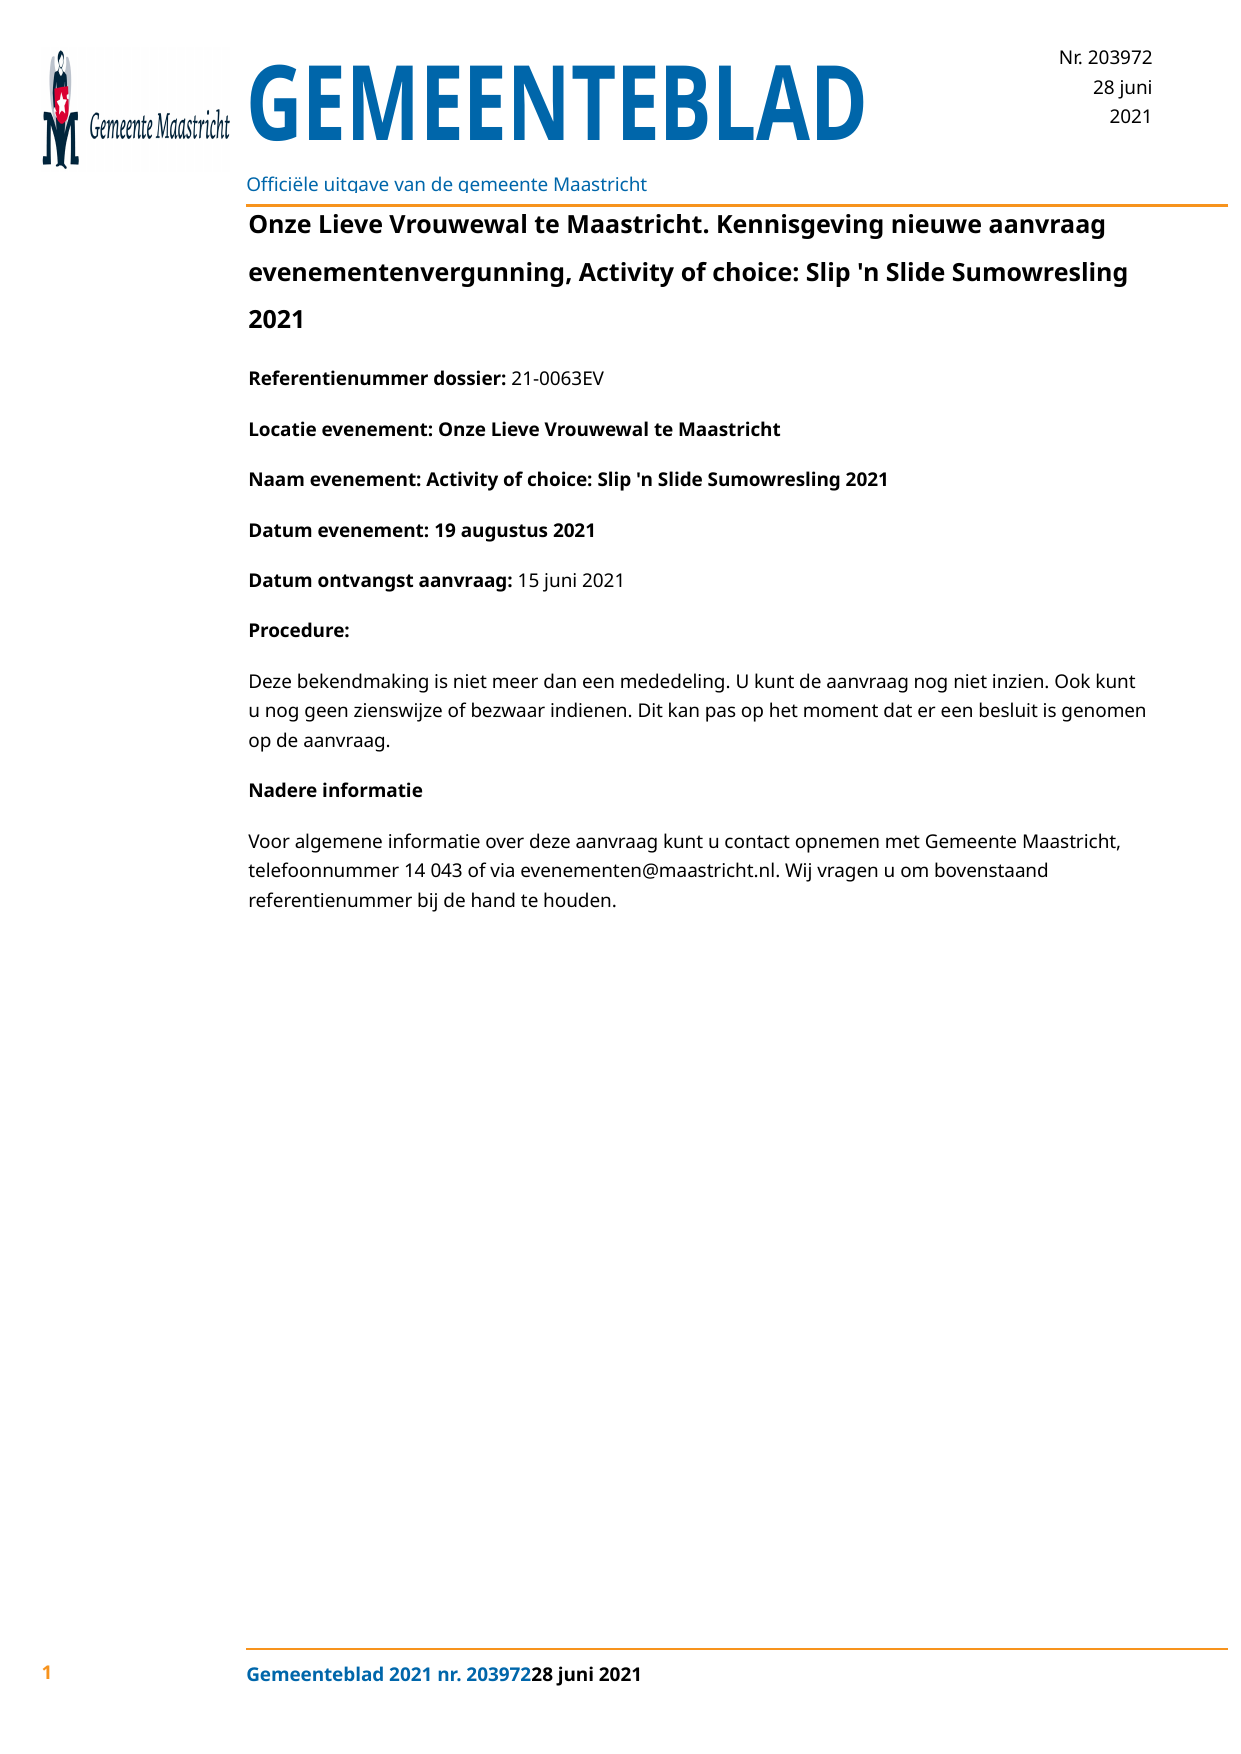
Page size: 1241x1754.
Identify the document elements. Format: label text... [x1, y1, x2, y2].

text Procedure: [248, 618, 1152, 643]
text Locatie evenement: Onze Lieve Vrouwewal te Maastricht [248, 416, 1152, 442]
text Nadere informatie [248, 778, 1152, 803]
text Datum evenement: 19 augustus 2021 [248, 517, 1152, 542]
text Onze Lieve Vrouwewal te Maastricht. Kennisgeving nieuwe aanvraag evenementenvergunning, Activity of choice: Slip 'n Slide Sumowresling 2021 [248, 207, 1152, 336]
text Naam evenement: Activity of choice: Slip 'n Slide Sumowresling 2021 [248, 466, 1152, 492]
picture [41, 47, 231, 172]
text Voor algemene informatie over deze aanvraag kunt u contact opnemen met Gemeente Maastricht, telefoonnummer 14 043 of via evenementen@maastricht.nl. Wij vragen u om bovenstaand referentienummer bij de hand te houden. [248, 828, 1152, 913]
text Referentienummer dossier: 21-0063EV [248, 366, 1152, 391]
text Deze bekendmaking is niet meer dan een mededeling. U kunt de aanvraag nog niet inzien. Ook kunt u nog geen zienswijze of bezwaar indienen. Dit kan pas op het moment dat er een besluit is genomen op de aanvraag. [248, 668, 1152, 753]
text Datum ontvangst aanvraag: 15 juni 2021 [248, 567, 1152, 593]
